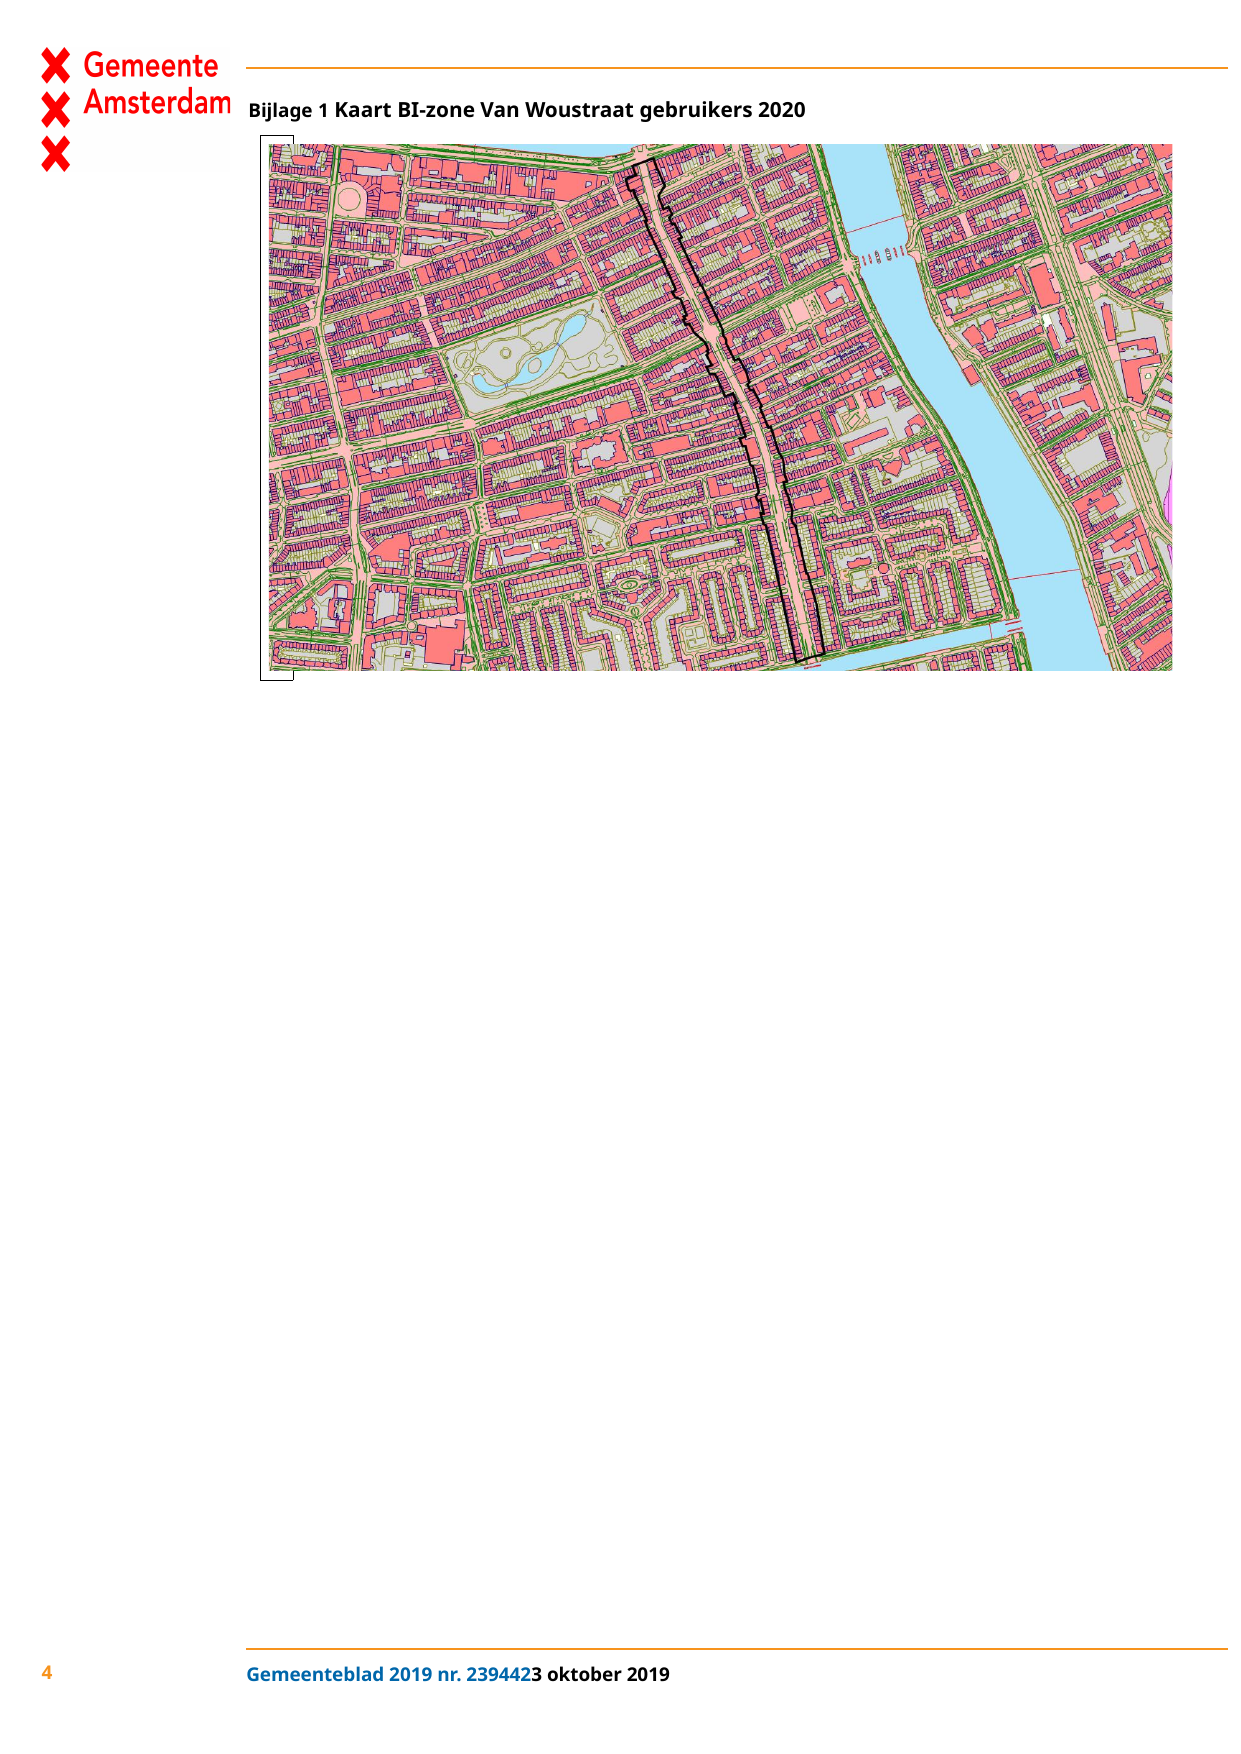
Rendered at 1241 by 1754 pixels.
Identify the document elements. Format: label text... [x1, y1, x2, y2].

picture [41, 47, 231, 172]
text Bijlage 1 Kaart BI-zone Van Woustraat gebruikers 2020 [248, 95, 1152, 123]
picture [268, 144, 1173, 671]
